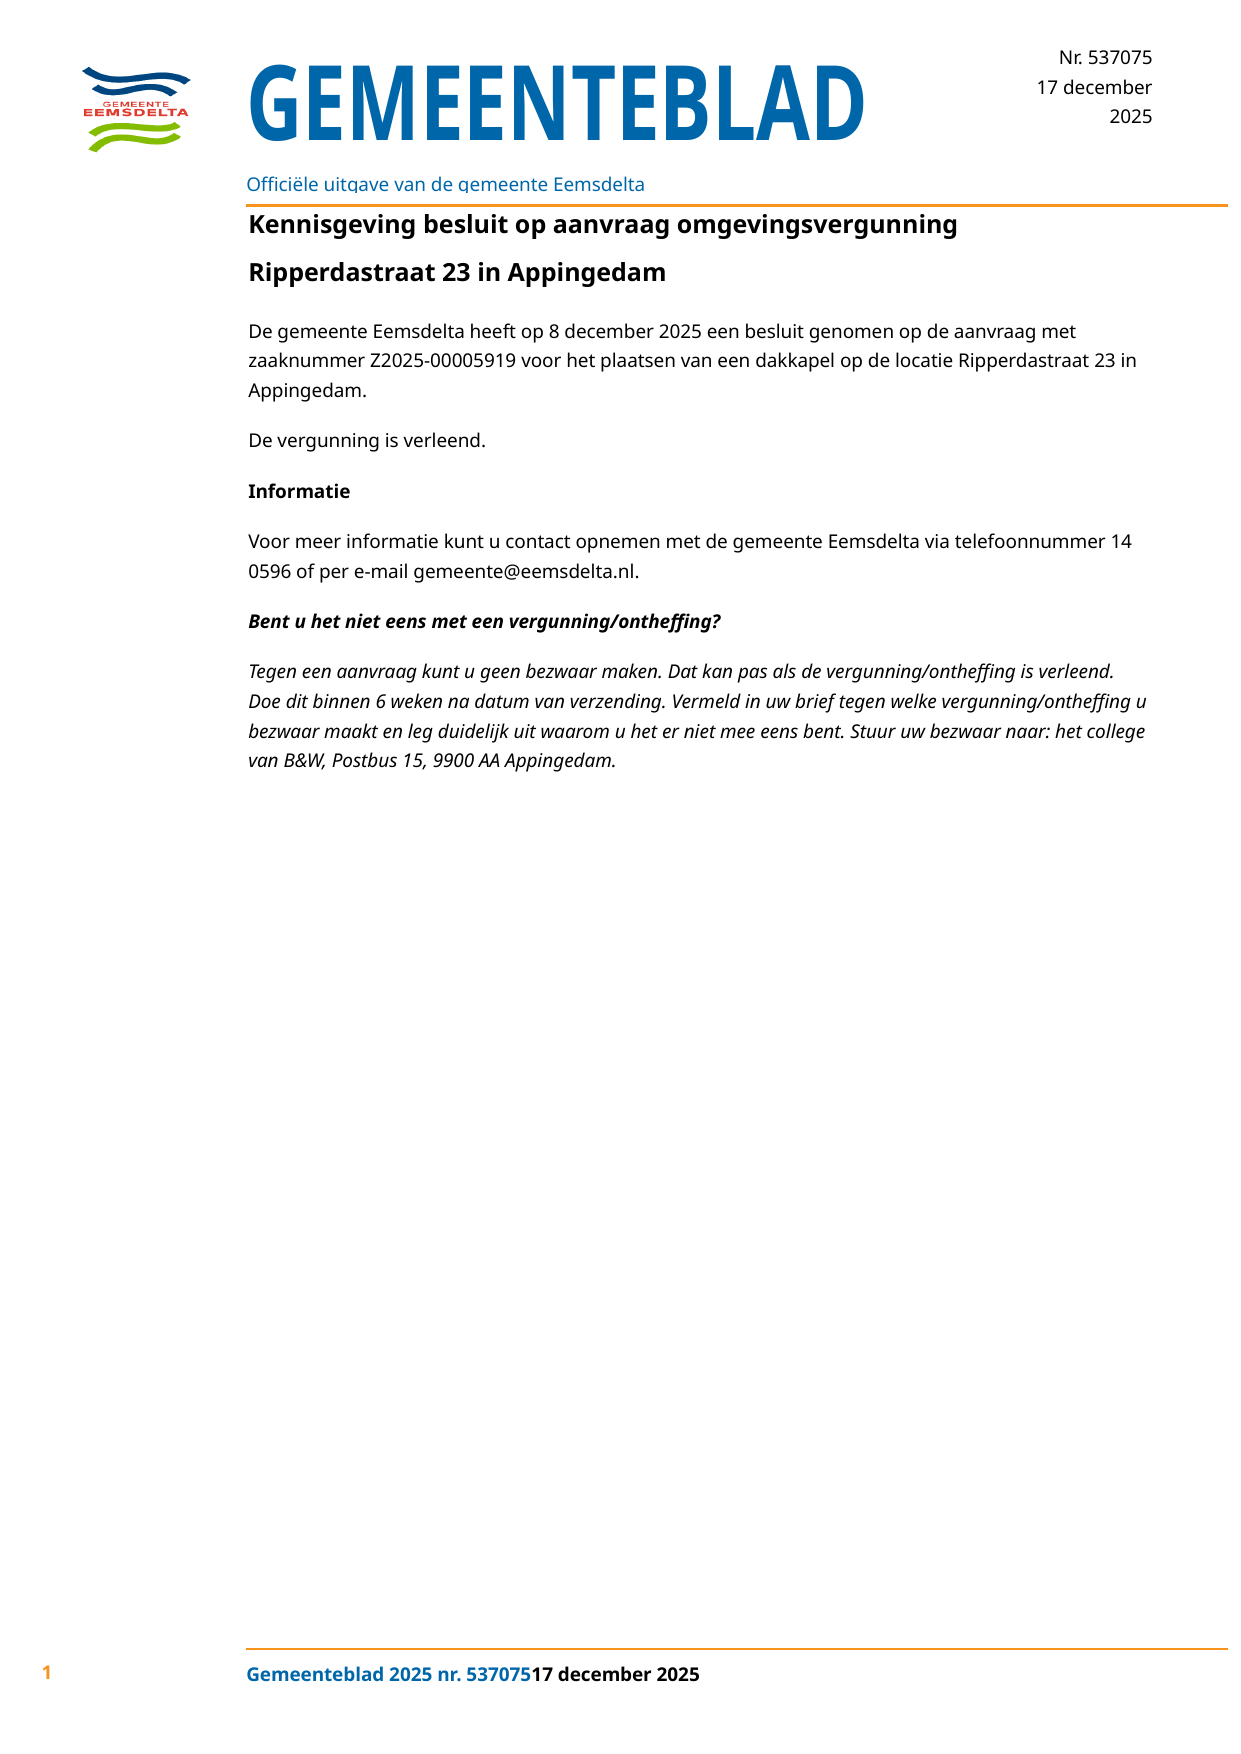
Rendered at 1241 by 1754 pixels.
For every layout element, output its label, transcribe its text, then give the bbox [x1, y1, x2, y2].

text Informatie [248, 478, 1152, 504]
text Voor meer informatie kunt u contact opnemen met de gemeente Eemsdelta via telefoonnummer 14 0596 of per e-mail gemeente@eemsdelta.nl. [248, 528, 1152, 584]
picture [41, 47, 231, 172]
text Bent u het niet eens met een vergunning/ontheffing? [248, 608, 1152, 634]
text De vergunning is verleend. [248, 427, 1152, 453]
text Tegen een aanvraag kunt u geen bezwaar maken. Dat kan pas als de vergunning/ontheffing is verleend. Doe dit binnen 6 weken na datum van verzending. Vermeld in uw brief tegen welke vergunning/ontheffing u bezwaar maakt en leg duidelijk uit waarom u het er niet mee eens bent. Stuur uw bezwaar naar: het college van B&W, Postbus 15, 9900 AA Appingedam. [248, 659, 1152, 773]
text Kennisgeving besluit op aanvraag omgevingsvergunning Ripperdastraat 23 in Appingedam [248, 207, 1152, 288]
text De gemeente Eemsdelta heeft op 8 december 2025 een besluit genomen op de aanvraag met zaaknummer Z2025-00005919 voor het plaatsen van een dakkapel op de locatie Ripperdastraat 23 in Appingedam. [248, 318, 1152, 403]
